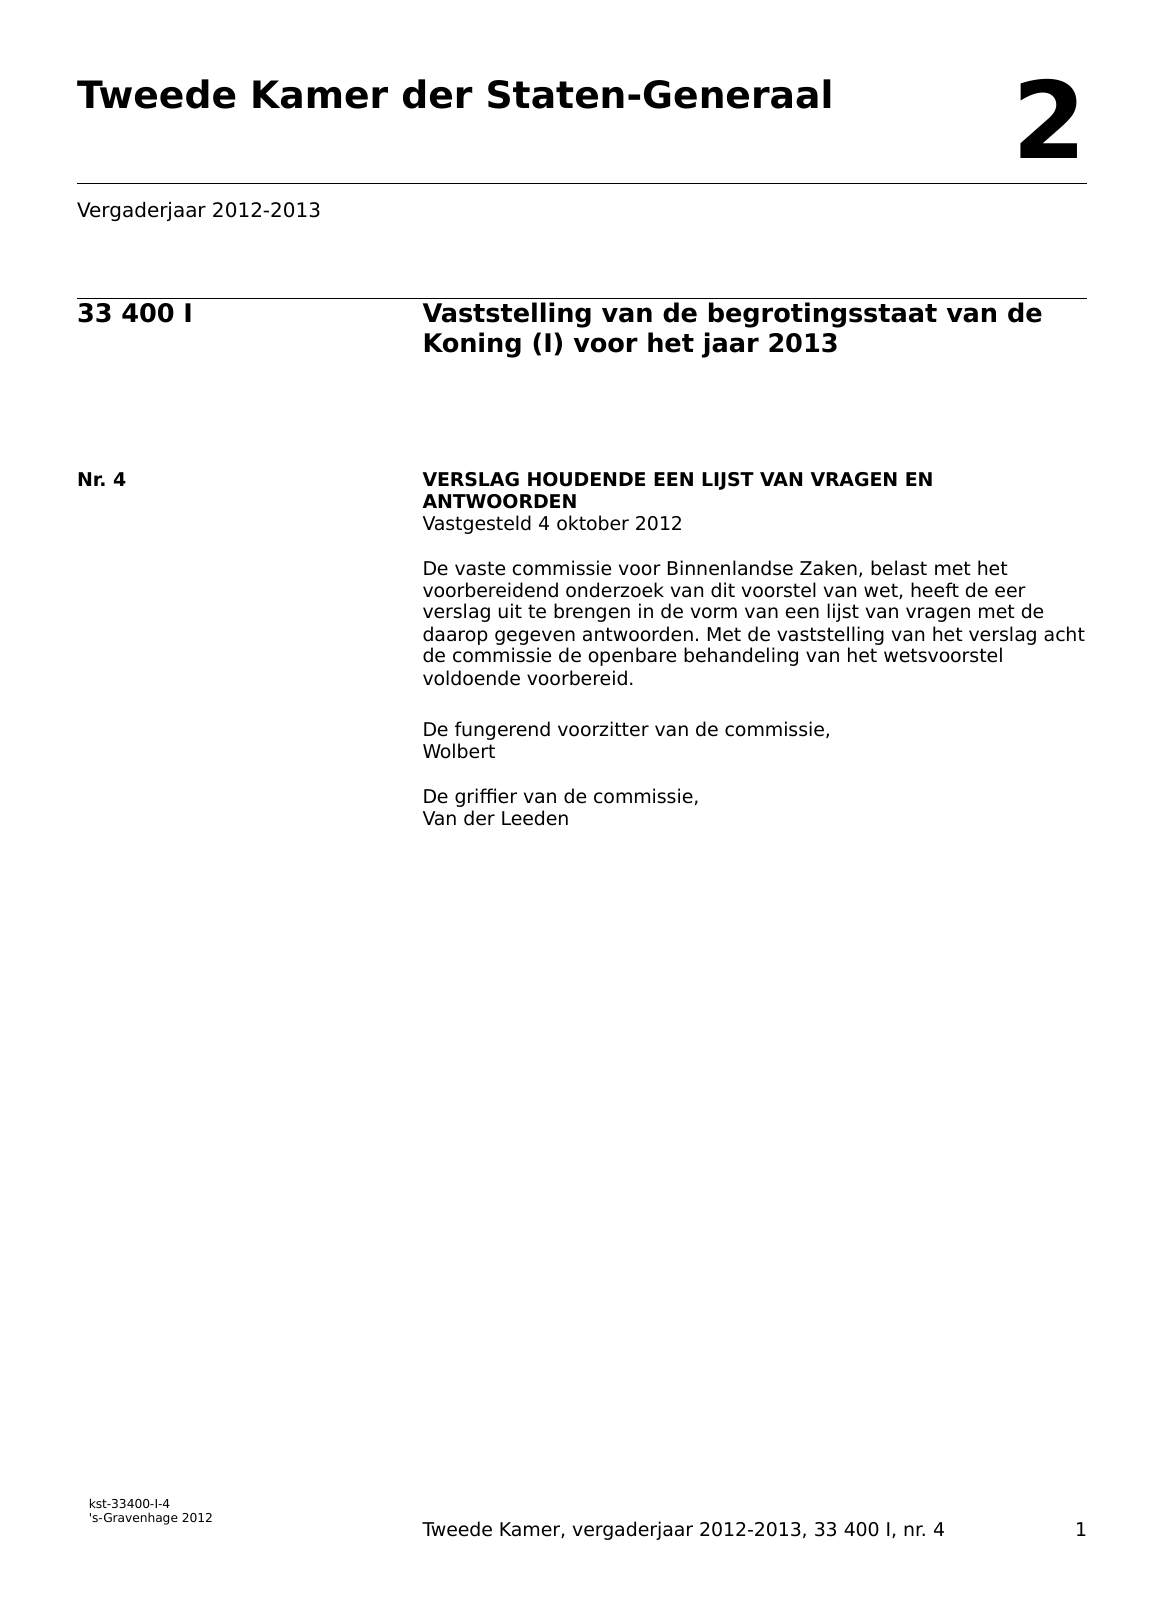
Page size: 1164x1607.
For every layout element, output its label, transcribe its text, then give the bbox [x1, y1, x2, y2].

subtitle Nr. 4 VERSLAG HOUDENDE EEN LIJST VAN VRAGEN EN ANTWOORDEN [77, 469, 1087, 513]
text De vaste commissie voor Binnenlandse Zaken, belast met het voorbereidend onderzoek van dit voorstel van wet, heeft de eer verslag uit te brengen in de vorm van een lijst van vragen met de daarop gegeven antwoorden. Met de vaststelling van het verslag acht de commissie de openbare behandeling van het wetsvoorstel voldoende voorbereid. [422, 557, 1087, 689]
table_cell Vergaderjaar 2012-2013 [77, 184, 1087, 298]
text 's-Gravenhage 2012 [88, 1511, 323, 1525]
text De fungerend voorzitter van de commissie, Wolbert [422, 719, 1087, 763]
text Vastgesteld 4 oktober 2012 [422, 513, 1087, 535]
text De griffier van de commissie, Van der Leeden [422, 786, 1087, 829]
subtitle 33 400 I Vaststelling van de begrotingsstaat van de Koning (I) voor het jaar 2013 [77, 299, 1087, 358]
table_header 2 [886, 59, 1087, 183]
text kst-33400-I-4 [88, 1497, 323, 1511]
table_header Tweede Kamer der Staten-Generaal [77, 59, 886, 183]
